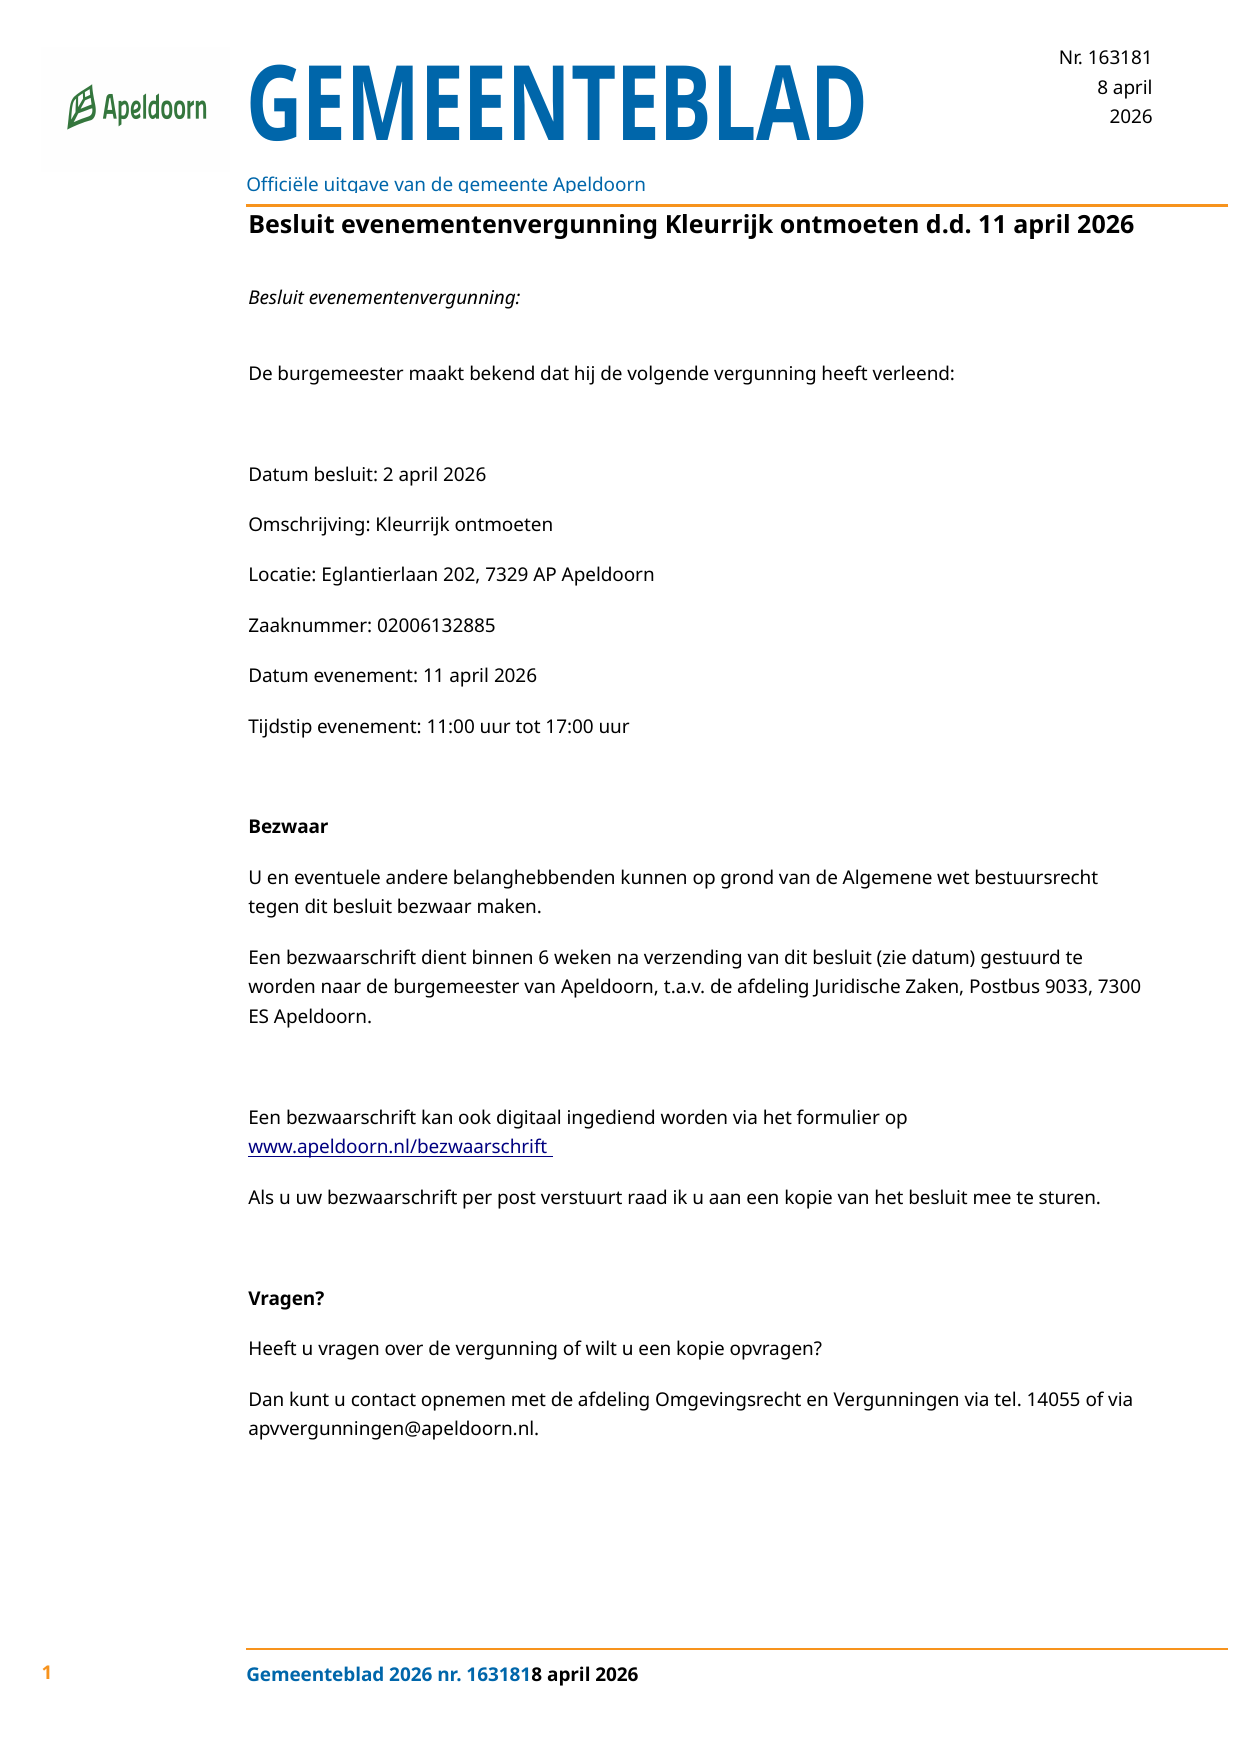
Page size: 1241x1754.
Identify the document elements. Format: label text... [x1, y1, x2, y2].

text Datum besluit: 2 april 2026 [248, 461, 1152, 487]
text De burgemeester maakt bekend dat hij de volgende vergunning heeft verleend: [248, 360, 1152, 386]
text Vragen? [248, 1285, 1152, 1311]
text Bezwaar [248, 814, 1152, 839]
text Zaaknummer: 02006132885 [248, 612, 1152, 638]
picture [41, 47, 231, 172]
text Tijdstip evenement: 11:00 uur tot 17:00 uur [248, 713, 1152, 739]
text Dan kunt u contact opnemen met de afdeling Omgevingsrecht en Vergunningen via tel. 14055 of via apvvergunningen@apeldoorn.nl. [248, 1386, 1152, 1441]
text Heeft u vragen over de vergunning of wilt u een kopie opvragen? [248, 1335, 1152, 1361]
text Besluit evenementenvergunning: [248, 284, 1152, 309]
text Locatie: Eglantierlaan 202, 7329 AP Apeldoorn [248, 562, 1152, 587]
text U en eventuele andere belanghebbenden kunnen op grond van de Algemene wet bestuursrecht tegen dit besluit bezwaar maken. [248, 864, 1152, 919]
text Datum evenement: 11 april 2026 [248, 662, 1152, 688]
text Omschrijving: Kleurrijk ontmoeten [248, 511, 1152, 537]
text Een bezwaarschrift kan ook digitaal ingediend worden via het formulier op www.apeldoorn.nl/bezwaarschrift [248, 1104, 1152, 1159]
text Als u uw bezwaarschrift per post verstuurt raad ik u aan een kopie van het besluit mee te sturen. [248, 1184, 1152, 1210]
text Een bezwaarschrift dient binnen 6 weken na verzending van dit besluit (zie datum) gestuurd te worden naar de burgemeester van Apeldoorn, t.a.v. de afdeling Juridische Zaken, Postbus 9033, 7300 ES Apeldoorn. [248, 944, 1152, 1029]
text Besluit evenementenvergunning Kleurrijk ontmoeten d.d. 11 april 2026 [248, 207, 1152, 241]
